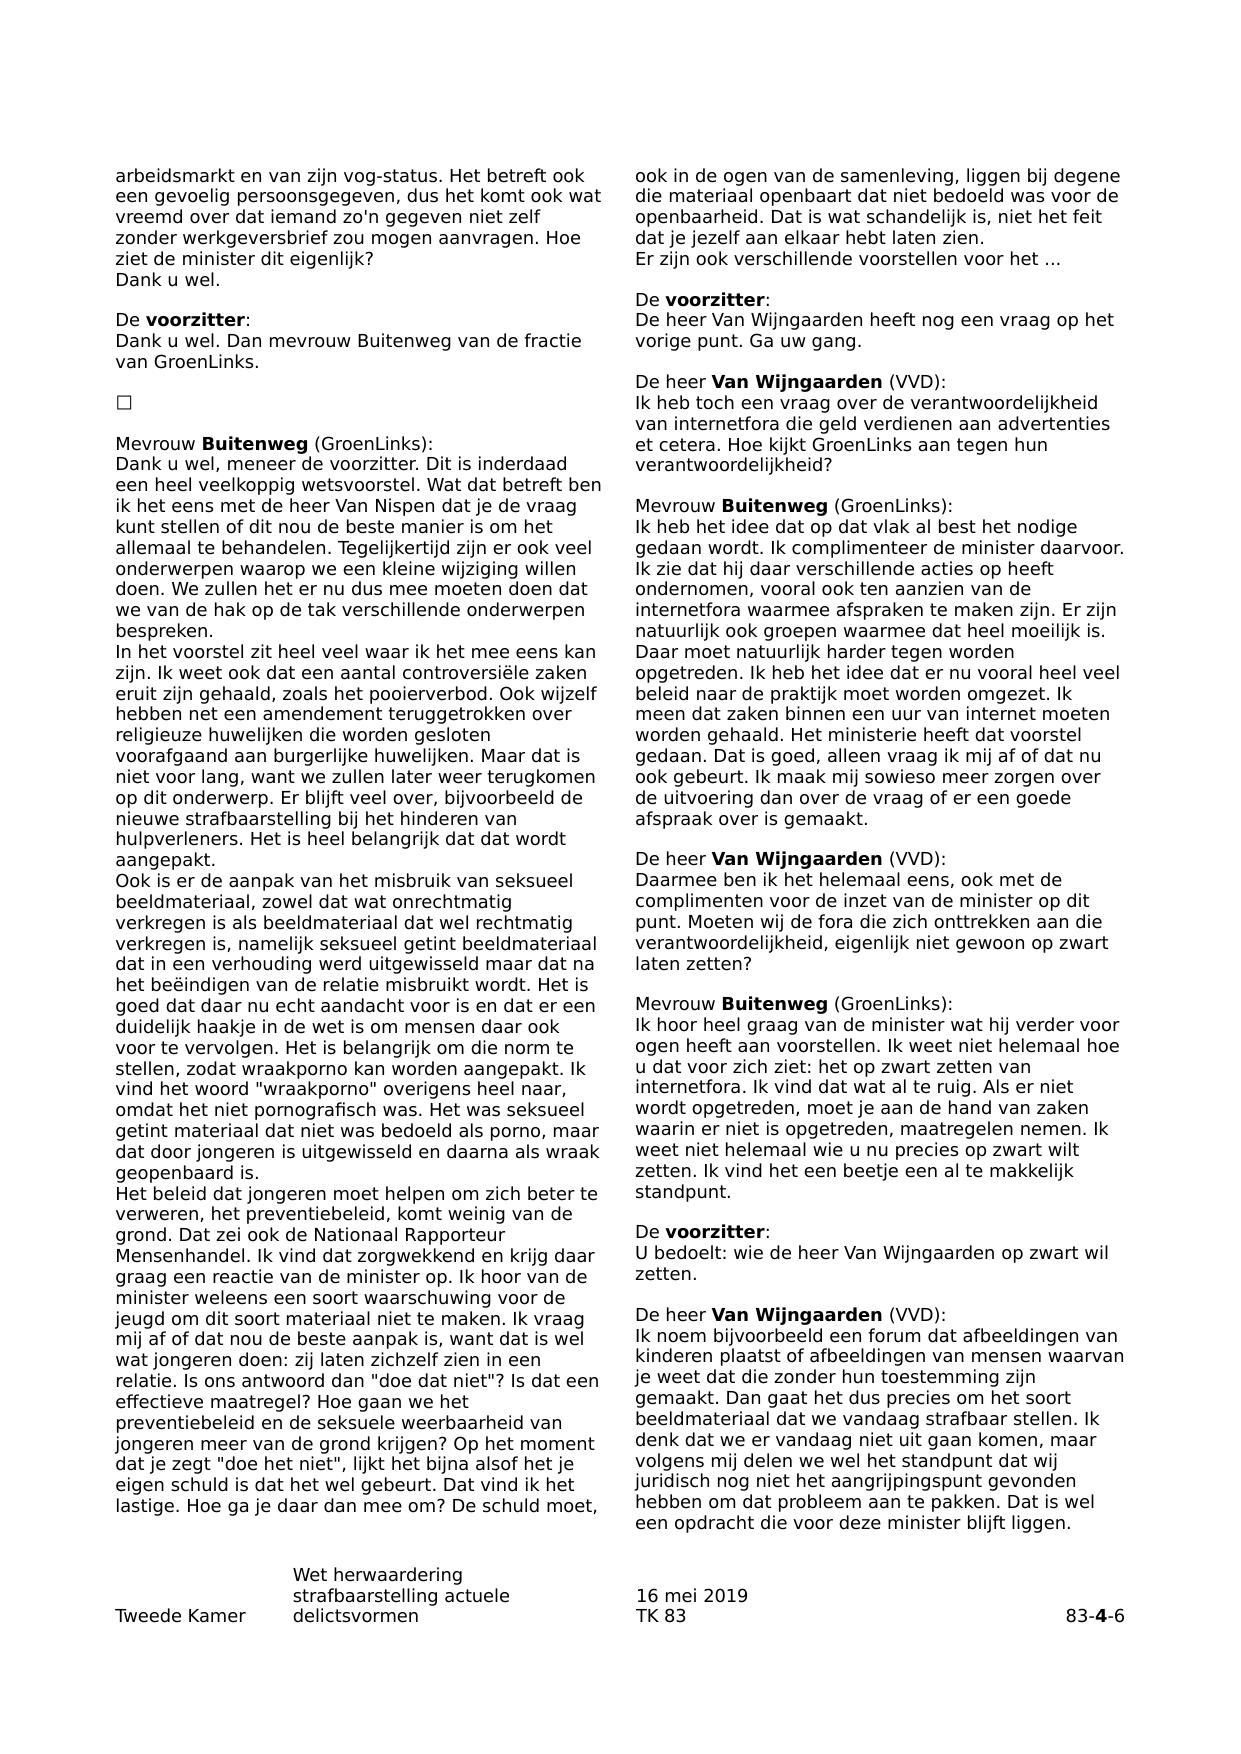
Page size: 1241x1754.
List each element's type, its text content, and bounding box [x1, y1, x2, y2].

text De heer Van Wijngaarden (VVD): [635, 372, 1125, 393]
text Het beleid dat jongeren moet helpen om zich beter te verweren, het preventiebeleid, komt weinig van de grond. Dat zei ook de Nationaal Rapporteur Mensenhandel. Ik vind dat zorgwekkend en krijg daar graag een reactie van de minister op. Ik hoor van de minister weleens een soort waarschuwing voor de jeugd om dit soort materiaal niet te maken. Ik vraag mij af of dat nou de beste aanpak is, want dat is wel wat jongeren doen: zij laten zichzelf zien in een relatie. Is ons antwoord dan "doe dat niet"? Is dat een effectieve maatregel? Hoe gaan we het preventiebeleid en de seksuele weerbaarheid van jongeren meer van de grond krijgen? Op het moment dat je zegt "doe het niet", lijkt het bijna alsof het je eigen schuld is dat het wel gebeurt. Dat vind ik het lastige. Hoe ga je daar dan mee om? De schuld moet, [115, 1183, 605, 1517]
text arbeidsmarkt en van zijn vog-status. Het betreft ook een gevoelig persoonsgegeven, dus het komt ook wat vreemd over dat iemand zo'n gegeven niet zelf zonder werkgeversbrief zou mogen aanvragen. Hoe ziet de minister dit eigenlijk? [115, 165, 605, 269]
text ⬜ [115, 393, 605, 413]
text Dank u wel. [115, 269, 605, 290]
text Ik heb het idee dat op dat vlak al best het nodige gedaan wordt. Ik complimenteer de minister daarvoor. Ik zie dat hij daar verschillende acties op heeft ondernomen, vooral ook ten aanzien van de internetfora waarmee afspraken te maken zijn. Er zijn natuurlijk ook groepen waarmee dat heel moeilijk is. Daar moet natuurlijk harder tegen worden opgetreden. Ik heb het idee dat er nu vooral heel veel beleid naar de praktijk moet worden omgezet. Ik meen dat zaken binnen een uur van internet moeten worden gehaald. Het ministerie heeft dat voorstel gedaan. Dat is goed, alleen vraag ik mij af of dat nu ook gebeurt. Ik maak mij sowieso meer zorgen over de uitvoering dan over de vraag of er een goede afspraak over is gemaakt. [635, 517, 1125, 829]
text De voorzitter: [635, 1222, 1125, 1243]
text Ik noem bijvoorbeeld een forum dat afbeeldingen van kinderen plaatst of afbeeldingen van mensen waarvan je weet dat die zonder hun toestemming zijn gemaakt. Dan gaat het dus precies om het soort beeldmateriaal dat we vandaag strafbaar stellen. Ik denk dat we er vandaag niet uit gaan komen, maar volgens mij delen we wel het standpunt dat wij juridisch nog niet het aangrijpingspunt gevonden hebben om dat probleem aan te pakken. Dat is wel een opdracht die voor deze minister blijft liggen. [635, 1325, 1125, 1534]
text De voorzitter: [635, 289, 1125, 310]
text Ook is er de aanpak van het misbruik van seksueel beeldmateriaal, zowel dat wat onrechtmatig verkregen is als beeldmateriaal dat wel rechtmatig verkregen is, namelijk seksueel getint beeldmateriaal dat in een verhouding werd uitgewisseld maar dat na het beëindigen van de relatie misbruikt wordt. Het is goed dat daar nu echt aandacht voor is en dat er een duidelijk haakje in de wet is om mensen daar ook voor te vervolgen. Het is belangrijk om die norm te stellen, zodat wraakporno kan worden aangepakt. Ik vind het woord "wraakporno" overigens heel naar, omdat het niet pornografisch was. Het was seksueel getint materiaal dat niet was bedoeld als porno, maar dat door jongeren is uitgewisseld en daarna als wraak geopenbaard is. [115, 871, 605, 1183]
text Dank u wel, meneer de voorzitter. Dit is inderdaad een heel veelkoppig wetsvoorstel. Wat dat betreft ben ik het eens met de heer Van Nispen dat je de vraag kunt stellen of dit nou de beste manier is om het allemaal te behandelen. Tegelijkertijd zijn er ook veel onderwerpen waarop we een kleine wijziging willen doen. We zullen het er nu dus mee moeten doen dat we van de hak op de tak verschillende onderwerpen bespreken. [115, 454, 605, 642]
text U bedoelt: wie de heer Van Wijngaarden op zwart wil zetten. [635, 1243, 1125, 1285]
text Mevrouw Buitenweg (GroenLinks): [115, 433, 605, 454]
text De heer Van Wijngaarden heeft nog een vraag op het vorige punt. Ga uw gang. [635, 310, 1125, 352]
text ook in de ogen van de samenleving, liggen bij degene die materiaal openbaart dat niet bedoeld was voor de openbaarheid. Dat is wat schandelijk is, niet het feit dat je jezelf aan elkaar hebt laten zien. [635, 165, 1125, 249]
text In het voorstel zit heel veel waar ik het mee eens kan zijn. Ik weet ook dat een aantal controversiële zaken eruit zijn gehaald, zoals het pooierverbod. Ook wijzelf hebben net een amendement teruggetrokken over religieuze huwelijken die worden gesloten voorafgaand aan burgerlijke huwelijken. Maar dat is niet voor lang, want we zullen later weer terugkomen op dit onderwerp. Er blijft veel over, bijvoorbeeld de nieuwe strafbaarstelling bij het hinderen van hulpverleners. Het is heel belangrijk dat dat wordt aangepakt. [115, 642, 605, 871]
text Dank u wel. Dan mevrouw Buitenweg van de fractie van GroenLinks. [115, 331, 605, 373]
text De heer Van Wijngaarden (VVD): [635, 849, 1125, 870]
text Ik hoor heel graag van de minister wat hij verder voor ogen heeft aan voorstellen. Ik weet niet helemaal hoe u dat voor zich ziet: het op zwart zetten van internetfora. Ik vind dat wat al te ruig. Als er niet wordt opgetreden, moet je aan de hand van zaken waarin er niet is opgetreden, maatregelen nemen. Ik weet niet helemaal wie u nu precies op zwart wilt zetten. Ik vind het een beetje een al te makkelijk standpunt. [635, 1015, 1125, 1202]
text Daarmee ben ik het helemaal eens, ook met de complimenten voor de inzet van de minister op dit punt. Moeten wij de fora die zich onttrekken aan die verantwoordelijkheid, eigenlijk niet gewoon op zwart laten zetten? [635, 870, 1125, 974]
text De voorzitter: [115, 310, 605, 331]
text Er zijn ook verschillende voorstellen voor het ... [635, 249, 1125, 269]
text De heer Van Wijngaarden (VVD): [635, 1305, 1125, 1325]
text Mevrouw Buitenweg (GroenLinks): [635, 994, 1125, 1015]
text Ik heb toch een vraag over de verantwoordelijkheid van internetfora die geld verdienen aan advertenties et cetera. Hoe kijkt GroenLinks aan tegen hun verantwoordelijkheid? [635, 393, 1125, 476]
text Mevrouw Buitenweg (GroenLinks): [635, 496, 1125, 517]
